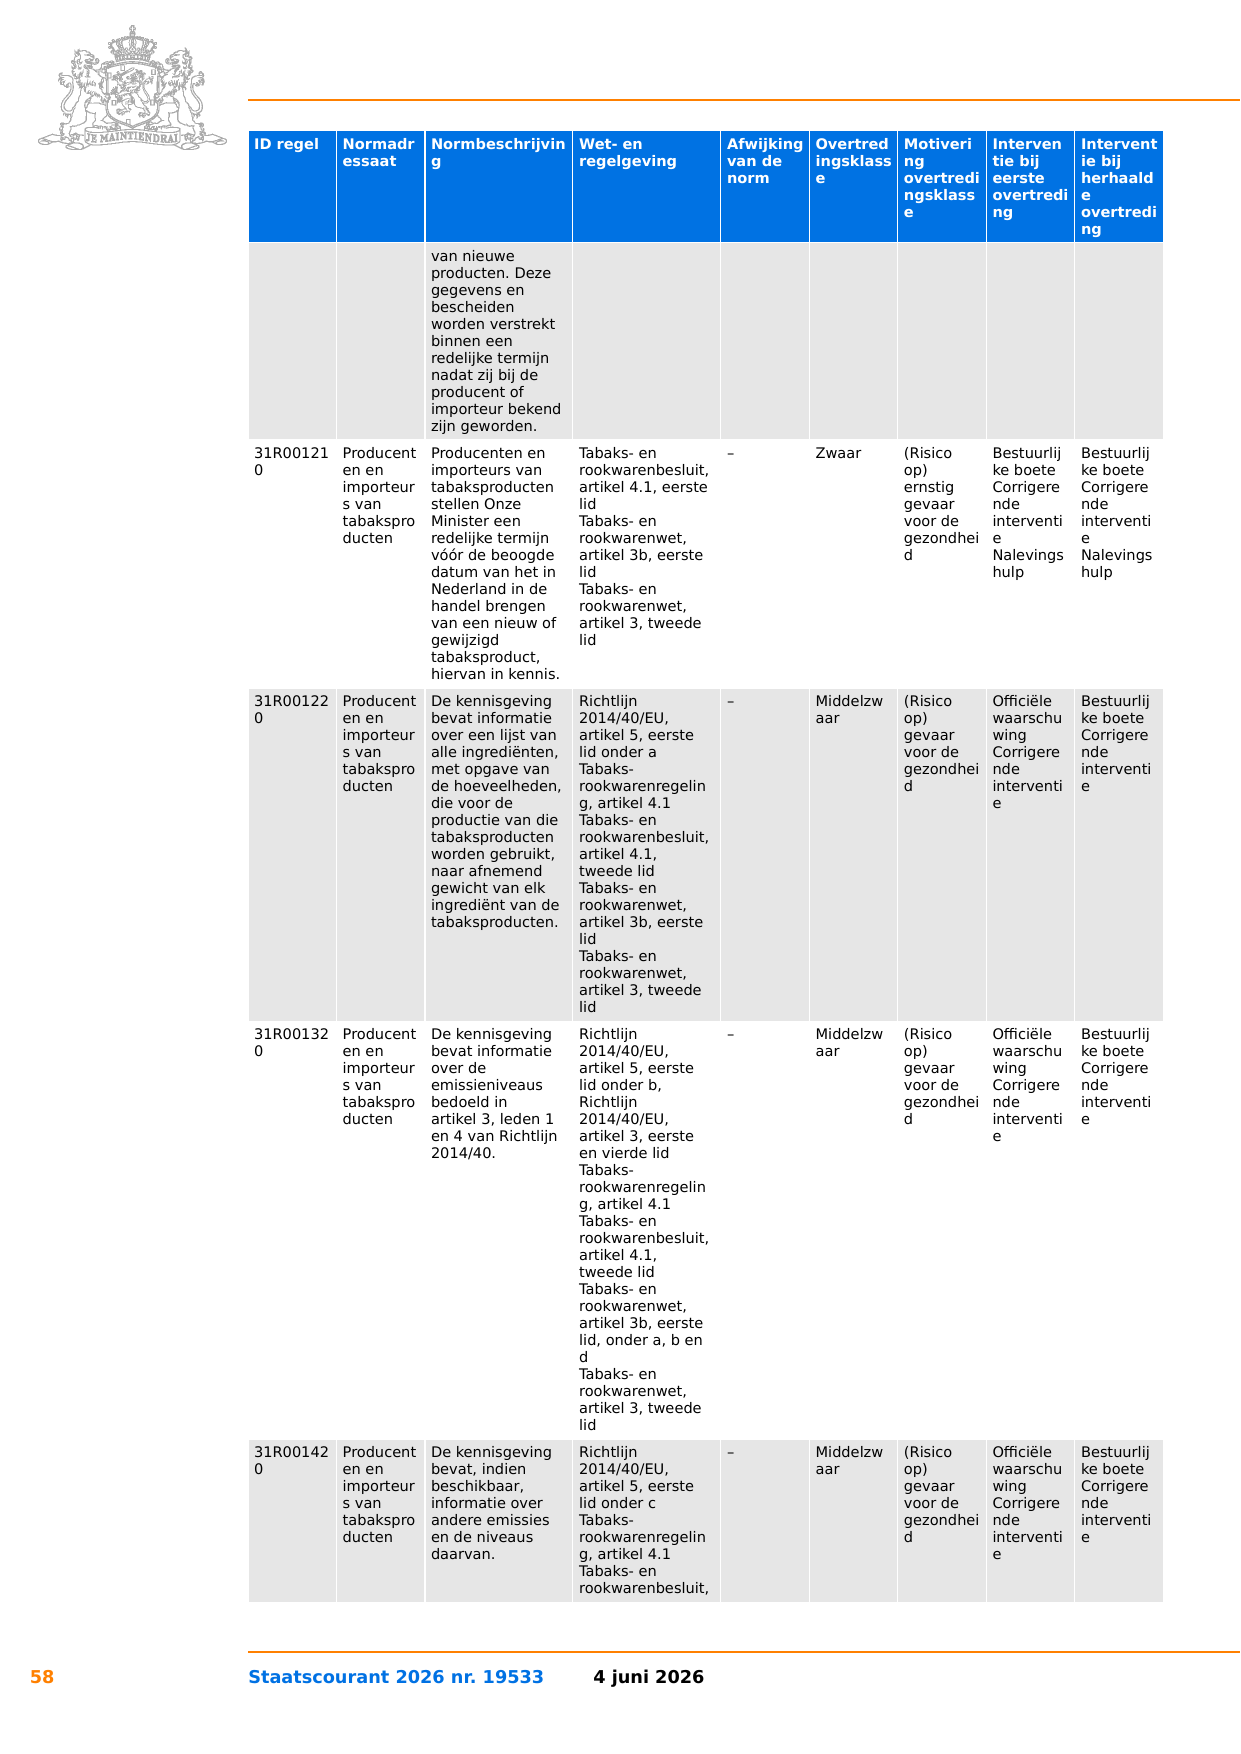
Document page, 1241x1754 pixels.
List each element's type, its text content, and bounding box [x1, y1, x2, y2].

table_cell Richtlijn 2014/40/EU, artikel 5, eerste lid onder b, Richtlijn 2014/40/EU, artikel 3, eerste en vierde lid Tabaks- rookwarenregeling, artikel 4.1 Tabaks- en rookwarenbesluit, artikel 4.1, tweede lid Tabaks- en rookwarenwet, artikel 3b, eerste lid, onder a, b en d Tabaks- en rookwarenwet, artikel 3, tweede lid [573, 1022, 720, 1438]
table_cell [1075, 243, 1163, 439]
table_cell De kennisgeving bevat informatie over de emissieniveaus bedoeld in artikel 3, leden 1 en 4 van Richtlijn 2014/40. [426, 1022, 572, 1438]
table_cell van nieuwe producten. Deze gegevens en bescheiden worden verstrekt binnen een redelijke termijn nadat zij bij de producent of importeur bekend zijn geworden. [426, 243, 572, 439]
table_cell Producenten en importeurs van tabaksproducten [337, 440, 424, 687]
table_cell Zwaar [810, 440, 897, 687]
table_cell 31R001320 [249, 1022, 336, 1438]
table_header Interventie bij herhaalde overtreding [1075, 131, 1163, 242]
table_cell Officiële waarschuwing Corrigerende interventie [987, 1022, 1074, 1438]
table_cell (Risico op) gevaar voor de gezondheid [898, 1022, 986, 1438]
table_cell [810, 243, 897, 439]
table_cell [573, 243, 720, 439]
table_cell – [721, 1022, 809, 1438]
table_cell [249, 243, 336, 439]
table_cell Bestuurlijke boete Corrigerende interventie Nalevingshulp [1075, 440, 1163, 687]
table_cell Producenten en importeurs van tabaksproducten [337, 1440, 424, 1602]
table_cell Middelzwaar [810, 689, 897, 1021]
table_cell 31R001210 [249, 440, 336, 687]
table_cell [337, 243, 424, 439]
table_cell Tabaks- en rookwarenbesluit, artikel 4.1, eerste lid Tabaks- en rookwarenwet, artikel 3b, eerste lid Tabaks- en rookwarenwet, artikel 3, tweede lid [573, 440, 720, 687]
table_header Normadressaat [337, 131, 424, 242]
table_cell Richtlijn 2014/40/EU, artikel 5, eerste lid onder c Tabaks- rookwarenregeling, artikel 4.1 Tabaks- en rookwarenbesluit, [573, 1440, 720, 1602]
table_cell Bestuurlijke boete Corrigerende interventie [1075, 1440, 1163, 1602]
table_cell Bestuurlijke boete Corrigerende interventie Nalevingshulp [987, 440, 1074, 687]
table_cell (Risico op) gevaar voor de gezondheid [898, 1440, 986, 1602]
table_header Overtredingsklasse [810, 131, 897, 242]
table_cell 31R001420 [249, 1440, 336, 1602]
table_cell Middelzwaar [810, 1440, 897, 1602]
table_cell 31R001220 [249, 689, 336, 1021]
table_header Wet- en regelgeving [573, 131, 720, 242]
table_header Normbeschrijving [426, 131, 572, 242]
table_header Interventie bij eerste overtreding [987, 131, 1074, 242]
table_cell (Risico op) ernstig gevaar voor de gezondheid [898, 440, 986, 687]
table_cell Producenten en importeurs van tabaksproducten stellen Onze Minister een redelijke termijn vóór de beoogde datum van het in Nederland in de handel brengen van een nieuw of gewijzigd tabaksproduct, hiervan in kennis. [426, 440, 572, 687]
table_cell Bestuurlijke boete Corrigerende interventie [1075, 689, 1163, 1021]
table_header Motivering overtredingsklasse [898, 131, 986, 242]
table_cell Producenten en importeurs van tabaksproducten [337, 1022, 424, 1438]
table_cell [898, 243, 986, 439]
picture [38, 25, 227, 150]
table_cell (Risico op) gevaar voor de gezondheid [898, 689, 986, 1021]
table_cell – [721, 440, 809, 687]
table_header Afwijking van de norm [721, 131, 809, 242]
table_cell [721, 243, 809, 439]
table_cell De kennisgeving bevat, indien beschikbaar, informatie over andere emissies en de niveaus daarvan. [426, 1440, 572, 1602]
table_cell Officiële waarschuwing Corrigerende interventie [987, 1440, 1074, 1602]
table_header ID regel [249, 131, 336, 242]
table_cell Producenten en importeurs van tabaksproducten [337, 689, 424, 1021]
table_cell [987, 243, 1074, 439]
table_cell Richtlijn 2014/40/EU, artikel 5, eerste lid onder a Tabaks- rookwarenregeling, artikel 4.1 Tabaks- en rookwarenbesluit, artikel 4.1, tweede lid Tabaks- en rookwarenwet, artikel 3b, eerste lid Tabaks- en rookwarenwet, artikel 3, tweede lid [573, 689, 720, 1021]
table_cell Bestuurlijke boete Corrigerende interventie [1075, 1022, 1163, 1438]
table_cell Officiële waarschuwing Corrigerende interventie [987, 689, 1074, 1021]
table_cell De kennisgeving bevat informatie over een lijst van alle ingrediënten, met opgave van de hoeveelheden, die voor de productie van die tabaksproducten worden gebruikt, naar afnemend gewicht van elk ingrediënt van de tabaksproducten. [426, 689, 572, 1021]
table_cell – [721, 689, 809, 1021]
table_cell – [721, 1440, 809, 1602]
table_cell Middelzwaar [810, 1022, 897, 1438]
